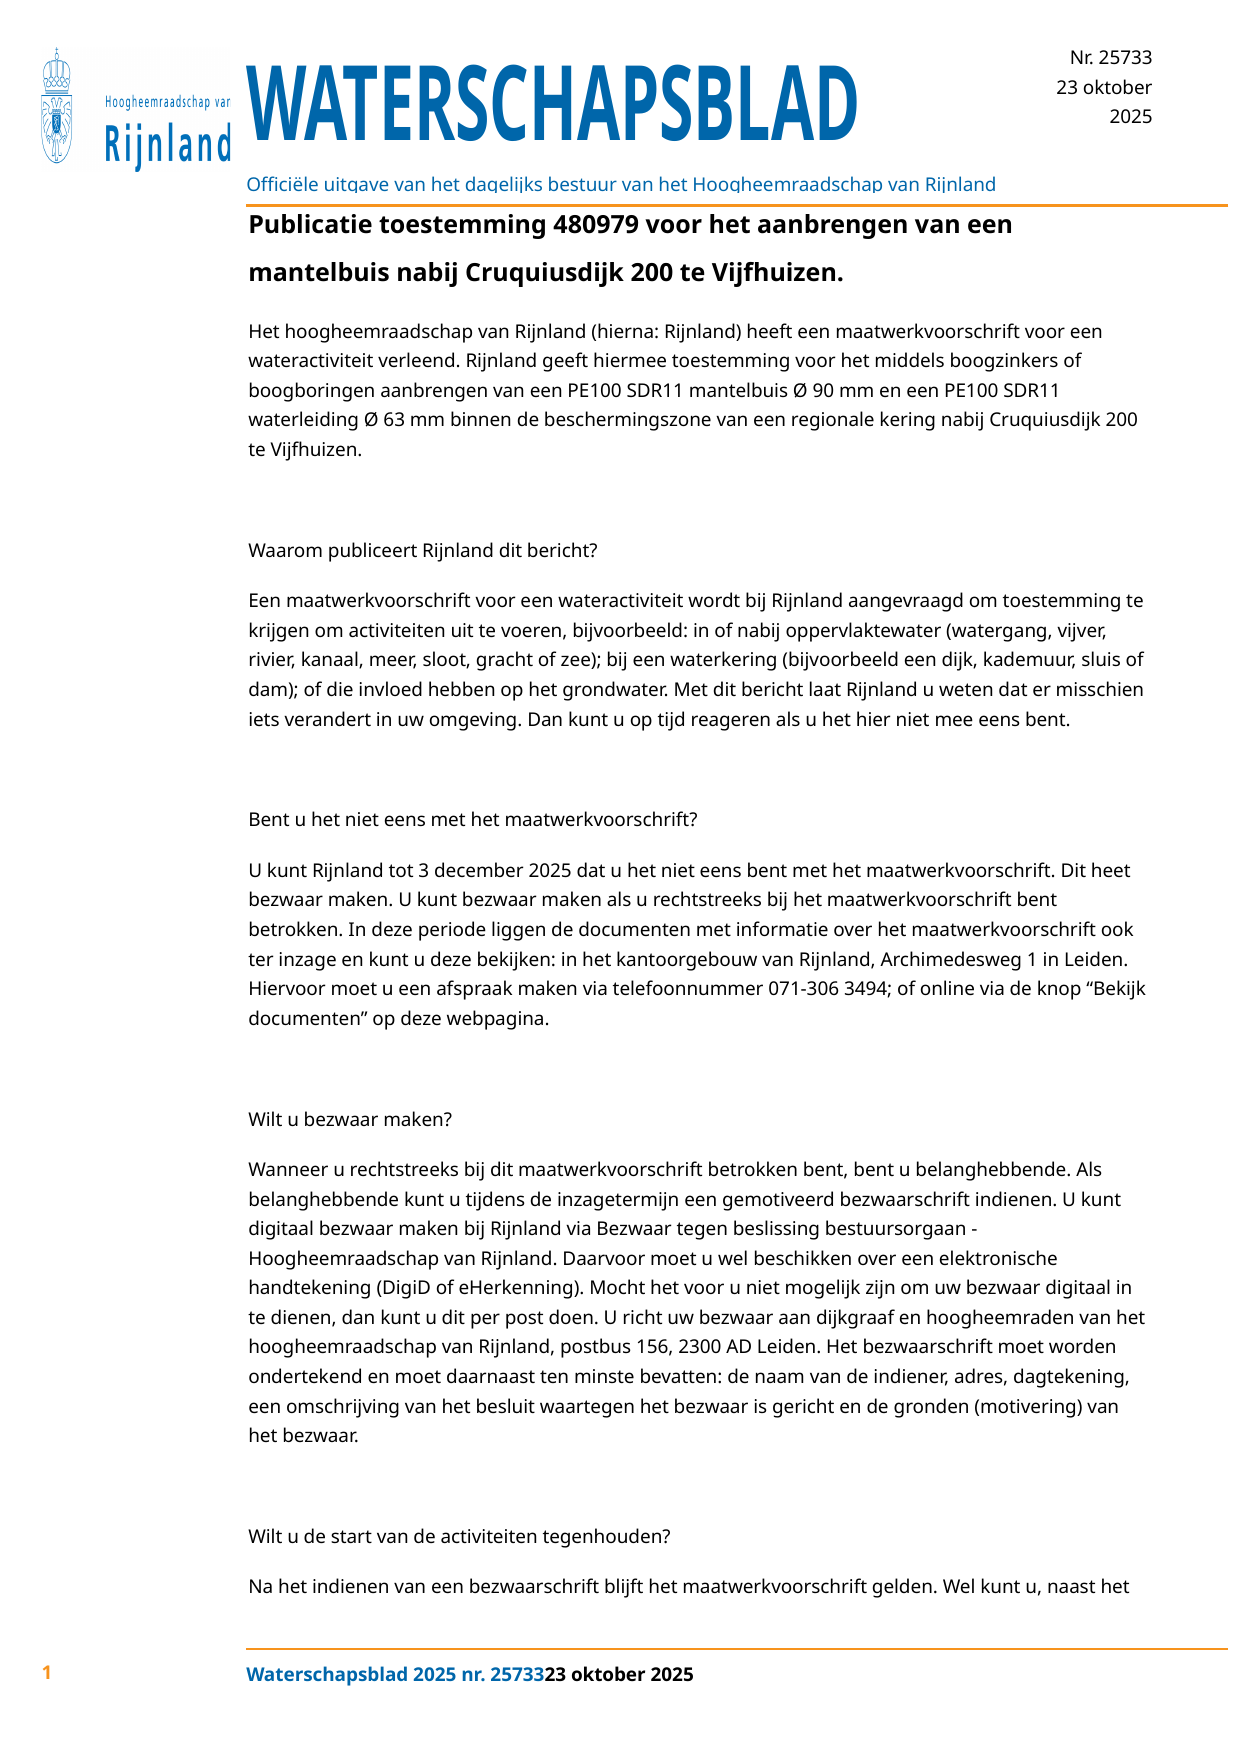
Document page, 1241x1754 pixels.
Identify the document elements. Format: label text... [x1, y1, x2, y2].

text Wilt u de start van de activiteiten tegenhouden? [248, 1523, 1152, 1549]
text Een maatwerkvoorschrift voor een wateractiviteit wordt bij Rijnland aangevraagd om toestemming te krijgen om activiteiten uit te voeren, bijvoorbeeld: in of nabij oppervlaktewater (watergang, vijver, rivier, kanaal, meer, sloot, gracht of zee); bij een waterkering (bijvoorbeeld een dijk, kademuur, sluis of dam); of die invloed hebben op het grondwater. Met dit bericht laat Rijnland u weten dat er misschien iets verandert in uw omgeving. Dan kunt u op tijd reageren als u het hier niet mee eens bent. [248, 587, 1152, 732]
text Waarom publiceert Rijnland dit bericht? [248, 537, 1152, 563]
text Wanneer u rechtstreeks bij dit maatwerkvoorschrift betrokken bent, bent u belanghebbende. Als belanghebbende kunt u tijdens de inzagetermijn een gemotiveerd bezwaarschrift indienen. U kunt digitaal bezwaar maken bij Rijnland via Bezwaar tegen beslissing bestuursorgaan - Hoogheemraadschap van Rijnland. Daarvoor moet u wel beschikken over een elektronische handtekening (DigiD of eHerkenning). Mocht het voor u niet mogelijk zijn om uw bezwaar digitaal in te dienen, dan kunt u dit per post doen. U richt uw bezwaar aan dijkgraaf en hoogheemraden van het hoogheemraadschap van Rijnland, postbus 156, 2300 AD Leiden. Het bezwaarschrift moet worden ondertekend en moet daarnaast ten minste bevatten: de naam van de indiener, adres, dagtekening, een omschrijving van het besluit waartegen het bezwaar is gericht en de gronden (motivering) van het bezwaar. [248, 1156, 1152, 1448]
text Het hoogheemraadschap van Rijnland (hierna: Rijnland) heeft een maatwerkvoorschrift voor een wateractiviteit verleend. Rijnland geeft hiermee toestemming voor het middels boogzinkers of boogboringen aanbrengen van een PE100 SDR11 mantelbuis Ø 90 mm en een PE100 SDR11 waterleiding Ø 63 mm binnen de beschermingszone van een regionale kering nabij Cruquiusdijk 200 te Vijfhuizen. [248, 318, 1152, 462]
text Na het indienen van een bezwaarschrift blijft het maatwerkvoorschrift gelden. Wel kunt u, naast het [248, 1574, 1152, 1599]
picture [41, 47, 231, 172]
text U kunt Rijnland tot 3 december 2025 dat u het niet eens bent met het maatwerkvoorschrift. Dit heet bezwaar maken. U kunt bezwaar maken als u rechtstreeks bij het maatwerkvoorschrift bent betrokken. In deze periode liggen de documenten met informatie over het maatwerkvoorschrift ook ter inzage en kunt u deze bekijken: in het kantoorgebouw van Rijnland, Archimedesweg 1 in Leiden. Hiervoor moet u een afspraak maken via telefoonnummer 071-306 3494; of online via de knop “Bekijk documenten” op deze webpagina. [248, 857, 1152, 1031]
text Publicatie toestemming 480979 voor het aanbrengen van een mantelbuis nabij Cruquiusdijk 200 te Vijfhuizen. [248, 207, 1152, 288]
text Bent u het niet eens met het maatwerkvoorschrift? [248, 807, 1152, 832]
text Wilt u bezwaar maken? [248, 1106, 1152, 1132]
